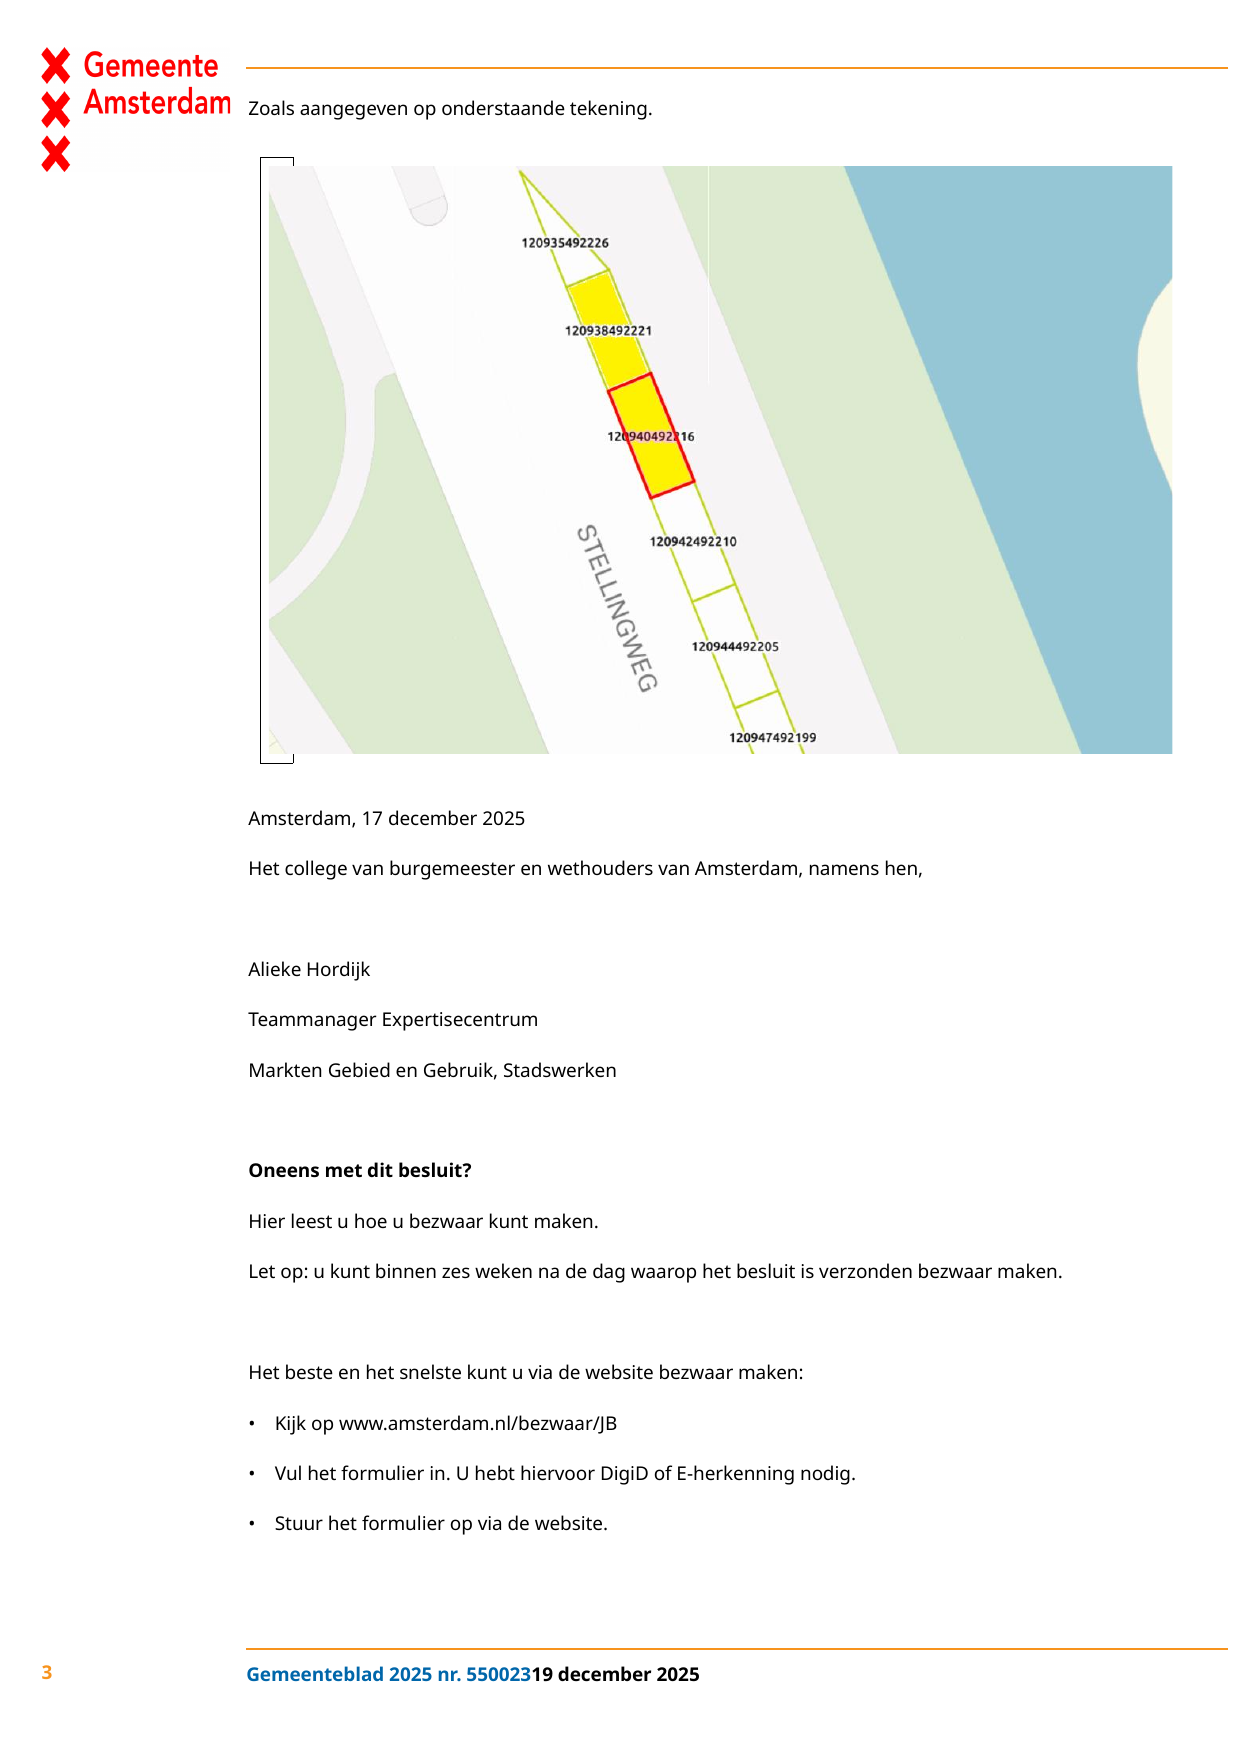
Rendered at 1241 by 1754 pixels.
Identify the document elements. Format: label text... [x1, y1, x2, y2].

text Teammanager Expertisecentrum [248, 1006, 1152, 1032]
text Zoals aangegeven op onderstaande tekening. [248, 95, 1152, 121]
text Hier leest u hoe u bezwaar kunt maken. [248, 1208, 1152, 1234]
text Alieke Hordijk [248, 956, 1152, 982]
text • Vul het formulier in. U hebt hiervoor DigiD of E-herkenning nodig. [248, 1460, 1152, 1486]
text Het college van burgemeester en wethouders van Amsterdam, namens hen, [248, 855, 1152, 881]
text Let op: u kunt binnen zes weken na de dag waarop het besluit is verzonden bezwaar maken. [248, 1258, 1152, 1284]
text Het beste en het snelste kunt u via de website bezwaar maken: [248, 1359, 1152, 1385]
text Markten Gebied en Gebruik, Stadswerken [248, 1057, 1152, 1083]
text • Stuur het formulier op via de website. [248, 1511, 1152, 1536]
text Amsterdam, 17 december 2025 [248, 805, 1152, 831]
picture [41, 47, 231, 172]
text Oneens met dit besluit? [248, 1158, 1152, 1183]
text • Kijk op www.amsterdam.nl/bezwaar/JB [248, 1410, 1152, 1436]
picture [268, 166, 1173, 754]
